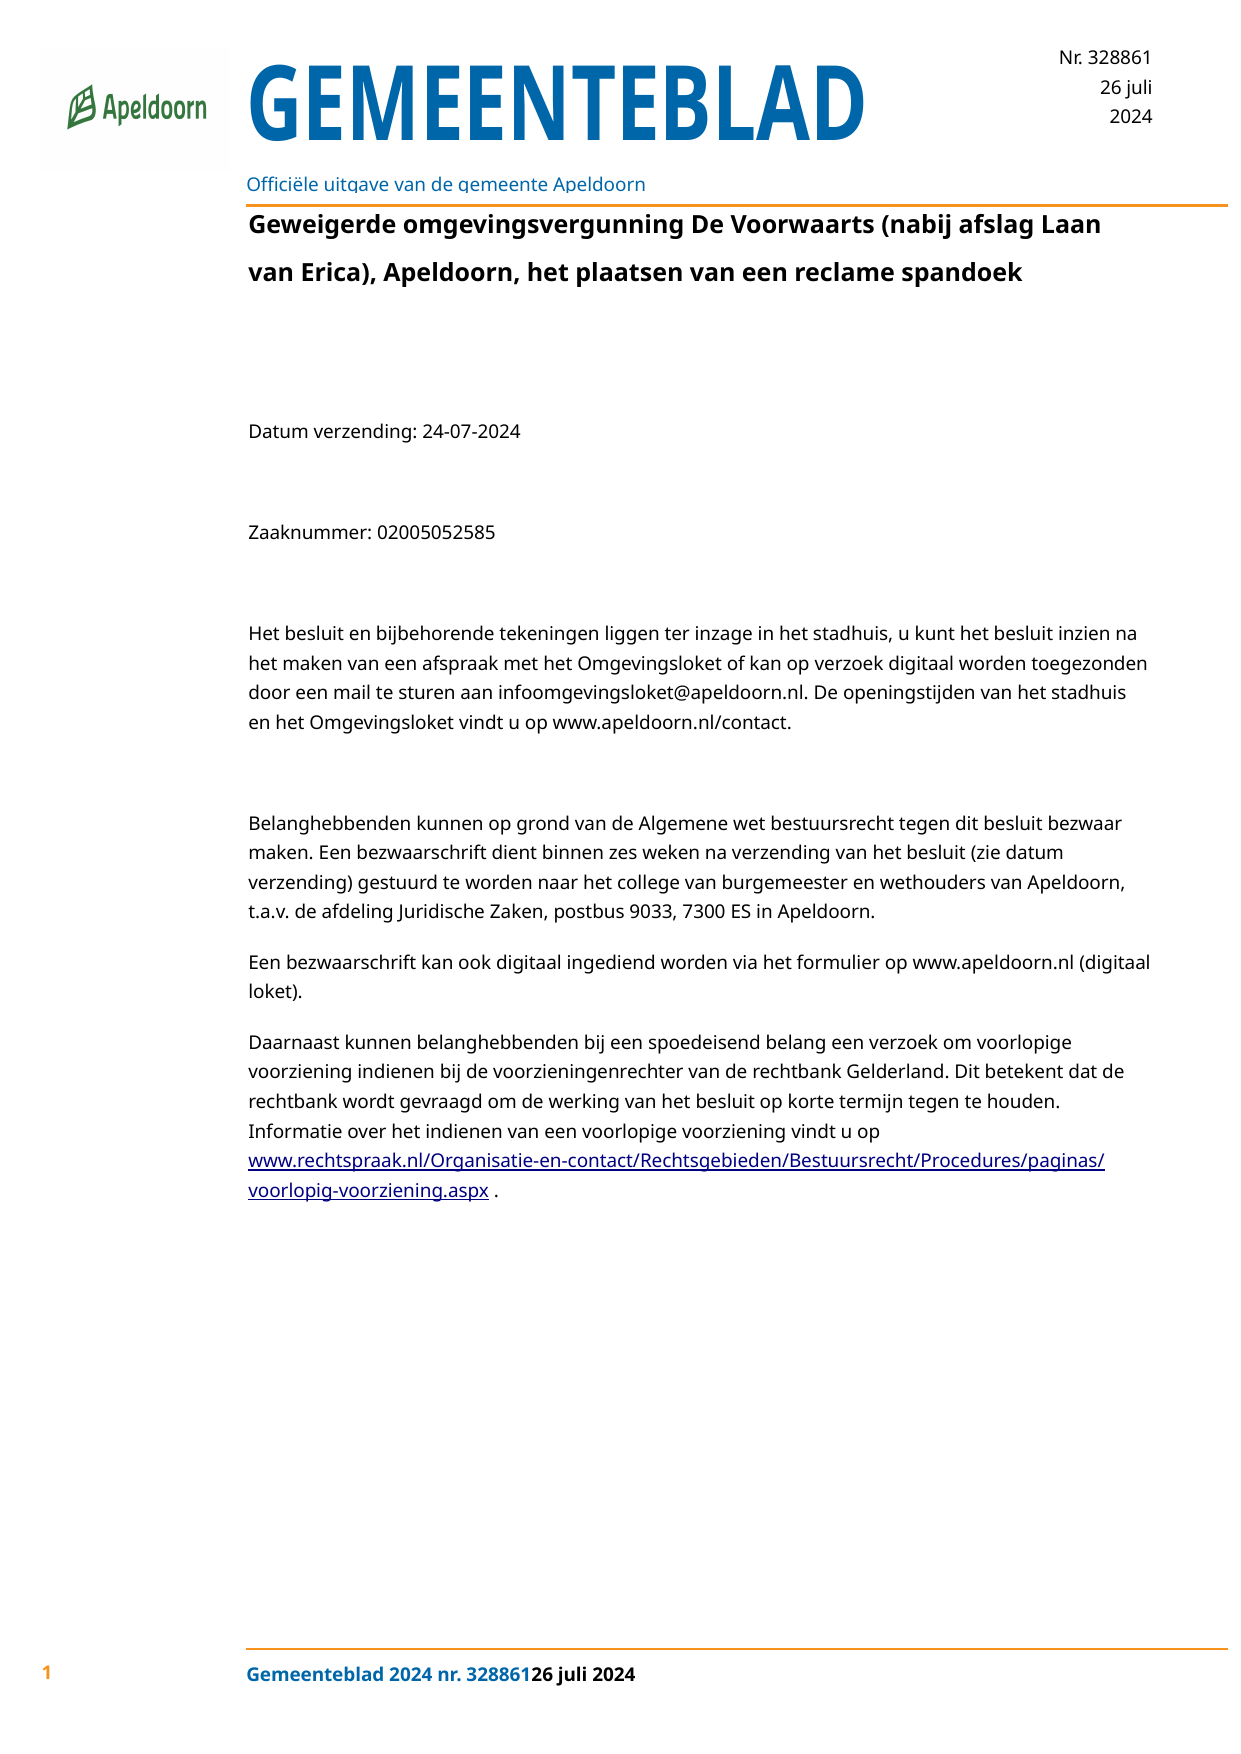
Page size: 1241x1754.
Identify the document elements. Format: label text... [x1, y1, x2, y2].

text Datum verzending: 24-07-2024 [248, 419, 1152, 444]
text Zaaknummer: 02005052585 [248, 519, 1152, 545]
text Belanghebbenden kunnen op grond van de Algemene wet bestuursrecht tegen dit besluit bezwaar maken. Een bezwaarschrift dient binnen zes weken na verzending van het besluit (zie datum verzending) gestuurd te worden naar het college van burgemeester en wethouders van Apeldoorn, t.a.v. de afdeling Juridische Zaken, postbus 9033, 7300 ES in Apeldoorn. [248, 810, 1152, 924]
text Geweigerde omgevingsvergunning De Voorwaarts (nabij afslag Laan van Erica), Apeldoorn, het plaatsen van een reclame spandoek [248, 207, 1152, 288]
text Een bezwaarschrift kan ook digitaal ingediend worden via het formulier op www.apeldoorn.nl (digitaal loket). [248, 949, 1152, 1004]
picture [41, 47, 231, 172]
text Daarnaast kunnen belanghebbenden bij een spoedeisend belang een verzoek om voorlopige voorziening indienen bij de voorzieningenrechter van de rechtbank Gelderland. Dit betekent dat de rechtbank wordt gevraagd om de werking van het besluit op korte termijn tegen te houden. Informatie over het indienen van een voorlopige voorziening vindt u op www.rechtspraak.nl/Organisatie-en-contact/Rechtsgebieden/Bestuursrecht/Procedures/paginas/voorlopig-voorziening.aspx . [248, 1029, 1152, 1203]
text Het besluit en bijbehorende tekeningen liggen ter inzage in het stadhuis, u kunt het besluit inzien na het maken van een afspraak met het Omgevingsloket of kan op verzoek digitaal worden toegezonden door een mail te sturen aan infoomgevingsloket@apeldoorn.nl. De openingstijden van het stadhuis en het Omgevingsloket vindt u op www.apeldoorn.nl/contact. [248, 620, 1152, 735]
